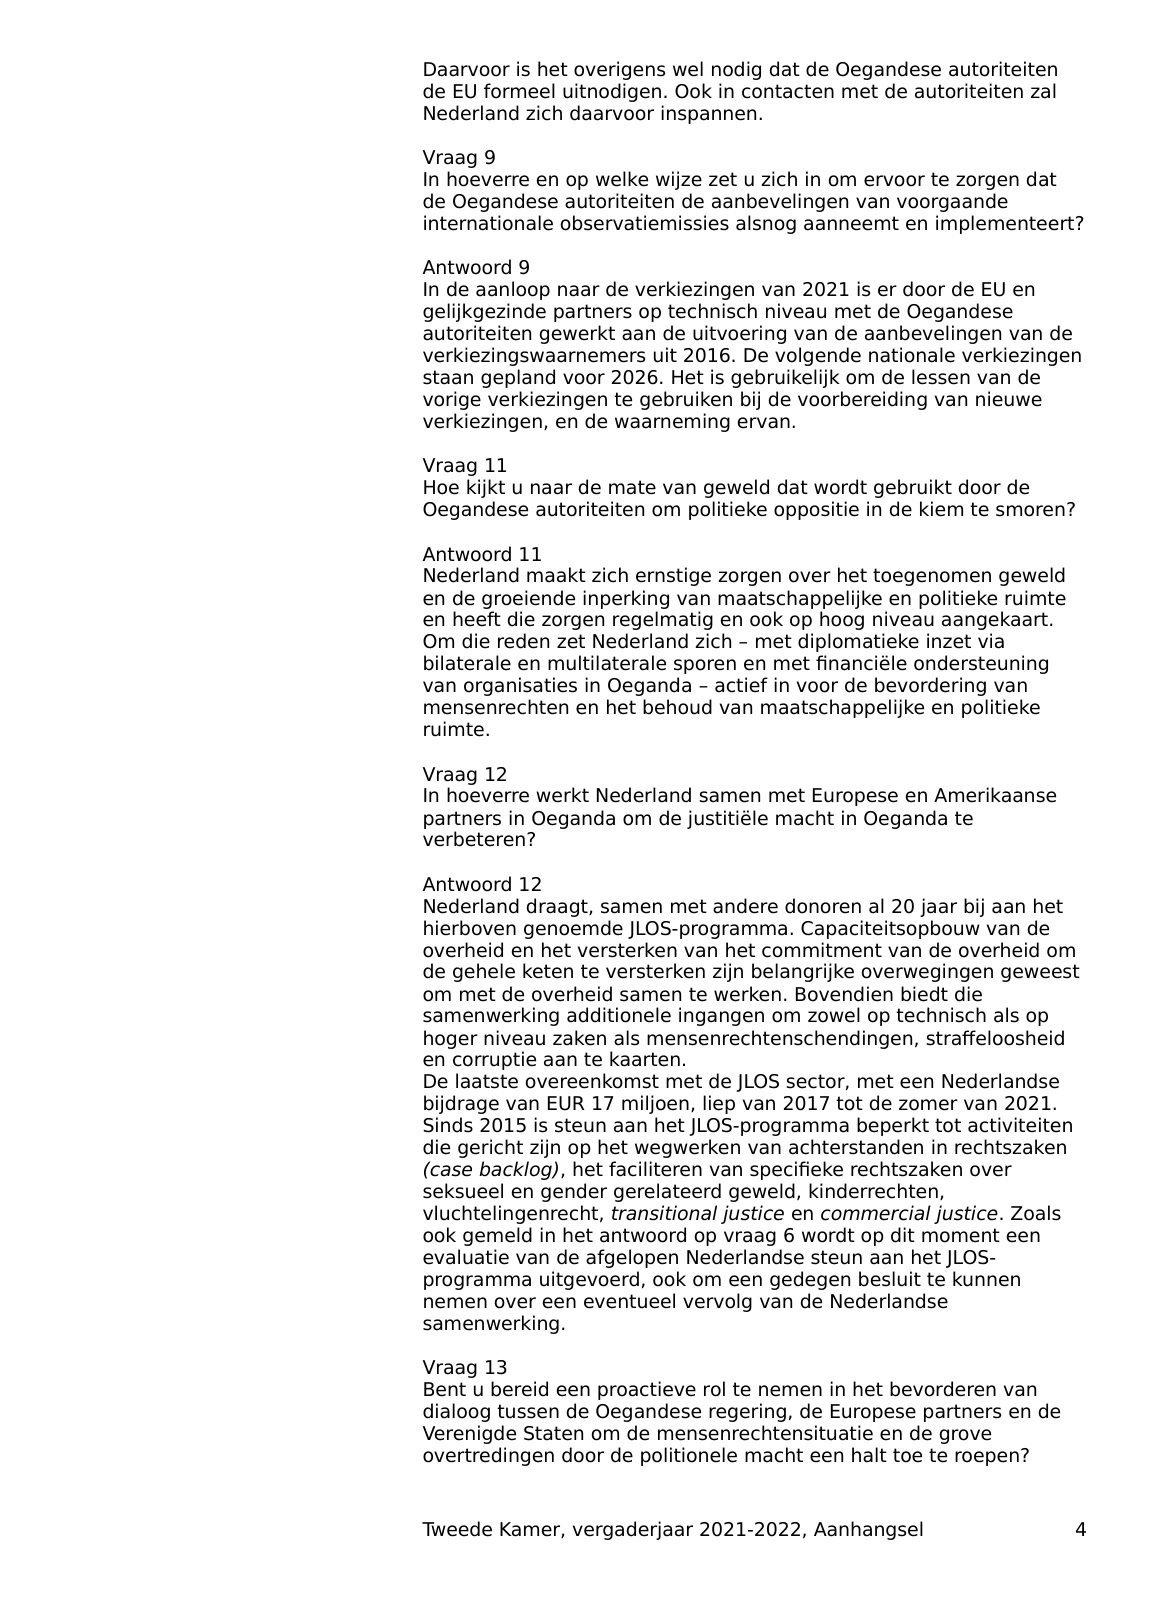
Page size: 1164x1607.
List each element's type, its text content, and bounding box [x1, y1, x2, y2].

text In de aanloop naar de verkiezingen van 2021 is er door de EU en gelijkgezinde partners op technisch niveau met de Oegandese autoriteiten gewerkt aan de uitvoering van de aanbevelingen van de verkiezingswaarnemers uit 2016. De volgende nationale verkiezingen staan gepland voor 2026. Het is gebruikelijk om de lessen van de vorige verkiezingen te gebruiken bij de voorbereiding van nieuwe verkiezingen, en de waarneming ervan. [422, 279, 1087, 433]
text Bent u bereid een proactieve rol te nemen in het bevorderen van dialoog tussen de Oegandese regering, de Europese partners en de Verenigde Staten om de mensenrechtensituatie en de grove overtredingen door de politionele macht een halt toe te roepen? [422, 1379, 1087, 1467]
text Hoe kijkt u naar de mate van geweld dat wordt gebruikt door de Oegandese autoriteiten om politieke oppositie in de kiem te smoren? [422, 477, 1087, 521]
text In hoeverre werkt Nederland samen met Europese en Amerikaanse partners in Oeganda om de justitiële macht in Oeganda te verbeteren? [422, 785, 1087, 851]
text Antwoord 12 [422, 873, 1087, 896]
text De laatste overeenkomst met de JLOS sector, met een Nederlandse bijdrage van EUR 17 miljoen, liep van 2017 tot de zomer van 2021. Sinds 2015 is steun aan het JLOS-programma beperkt tot activiteiten die gericht zijn op het wegwerken van achterstanden in rechtszaken (case backlog), het faciliteren van specifieke rechtszaken over seksueel en gender gerelateerd geweld, kinderrechten, vluchtelingenrecht, transitional justice en commercial justice. Zoals ook gemeld in het antwoord op vraag 6 wordt op dit moment een evaluatie van de afgelopen Nederlandse steun aan het JLOS-programma uitgevoerd, ook om een gedegen besluit te kunnen nemen over een eventueel vervolg van de Nederlandse samenwerking. [422, 1071, 1087, 1335]
text Vraag 12 [422, 763, 1087, 785]
text Vraag 9 [422, 147, 1087, 169]
text Daarvoor is het overigens wel nodig dat de Oegandese autoriteiten de EU formeel uitnodigen. Ook in contacten met de autoriteiten zal Nederland zich daarvoor inspannen. [422, 59, 1087, 125]
text Vraag 13 [422, 1357, 1087, 1379]
text Nederland maakt zich ernstige zorgen over het toegenomen geweld en de groeiende inperking van maatschappelijke en politieke ruimte en heeft die zorgen regelmatig en ook op hoog niveau aangekaart. Om die reden zet Nederland zich – met diplomatieke inzet via bilaterale en multilaterale sporen en met financiële ondersteuning van organisaties in Oeganda – actief in voor de bevordering van mensenrechten en het behoud van maatschappelijke en politieke ruimte. [422, 565, 1087, 741]
text Vraag 11 [422, 455, 1087, 477]
text Nederland draagt, samen met andere donoren al 20 jaar bij aan het hierboven genoemde JLOS-programma. Capaciteitsopbouw van de overheid en het versterken van het commitment van de overheid om de gehele keten te versterken zijn belangrijke overwegingen geweest om met de overheid samen te werken. Bovendien biedt die samenwerking additionele ingangen om zowel op technisch als op hoger niveau zaken als mensenrechtenschendingen, straffeloosheid en corruptie aan te kaarten. [422, 896, 1087, 1071]
text Antwoord 9 [422, 257, 1087, 279]
text Antwoord 11 [422, 543, 1087, 565]
text In hoeverre en op welke wijze zet u zich in om ervoor te zorgen dat de Oegandese autoriteiten de aanbevelingen van voorgaande internationale observatiemissies alsnog aanneemt en implementeert? [422, 169, 1087, 235]
